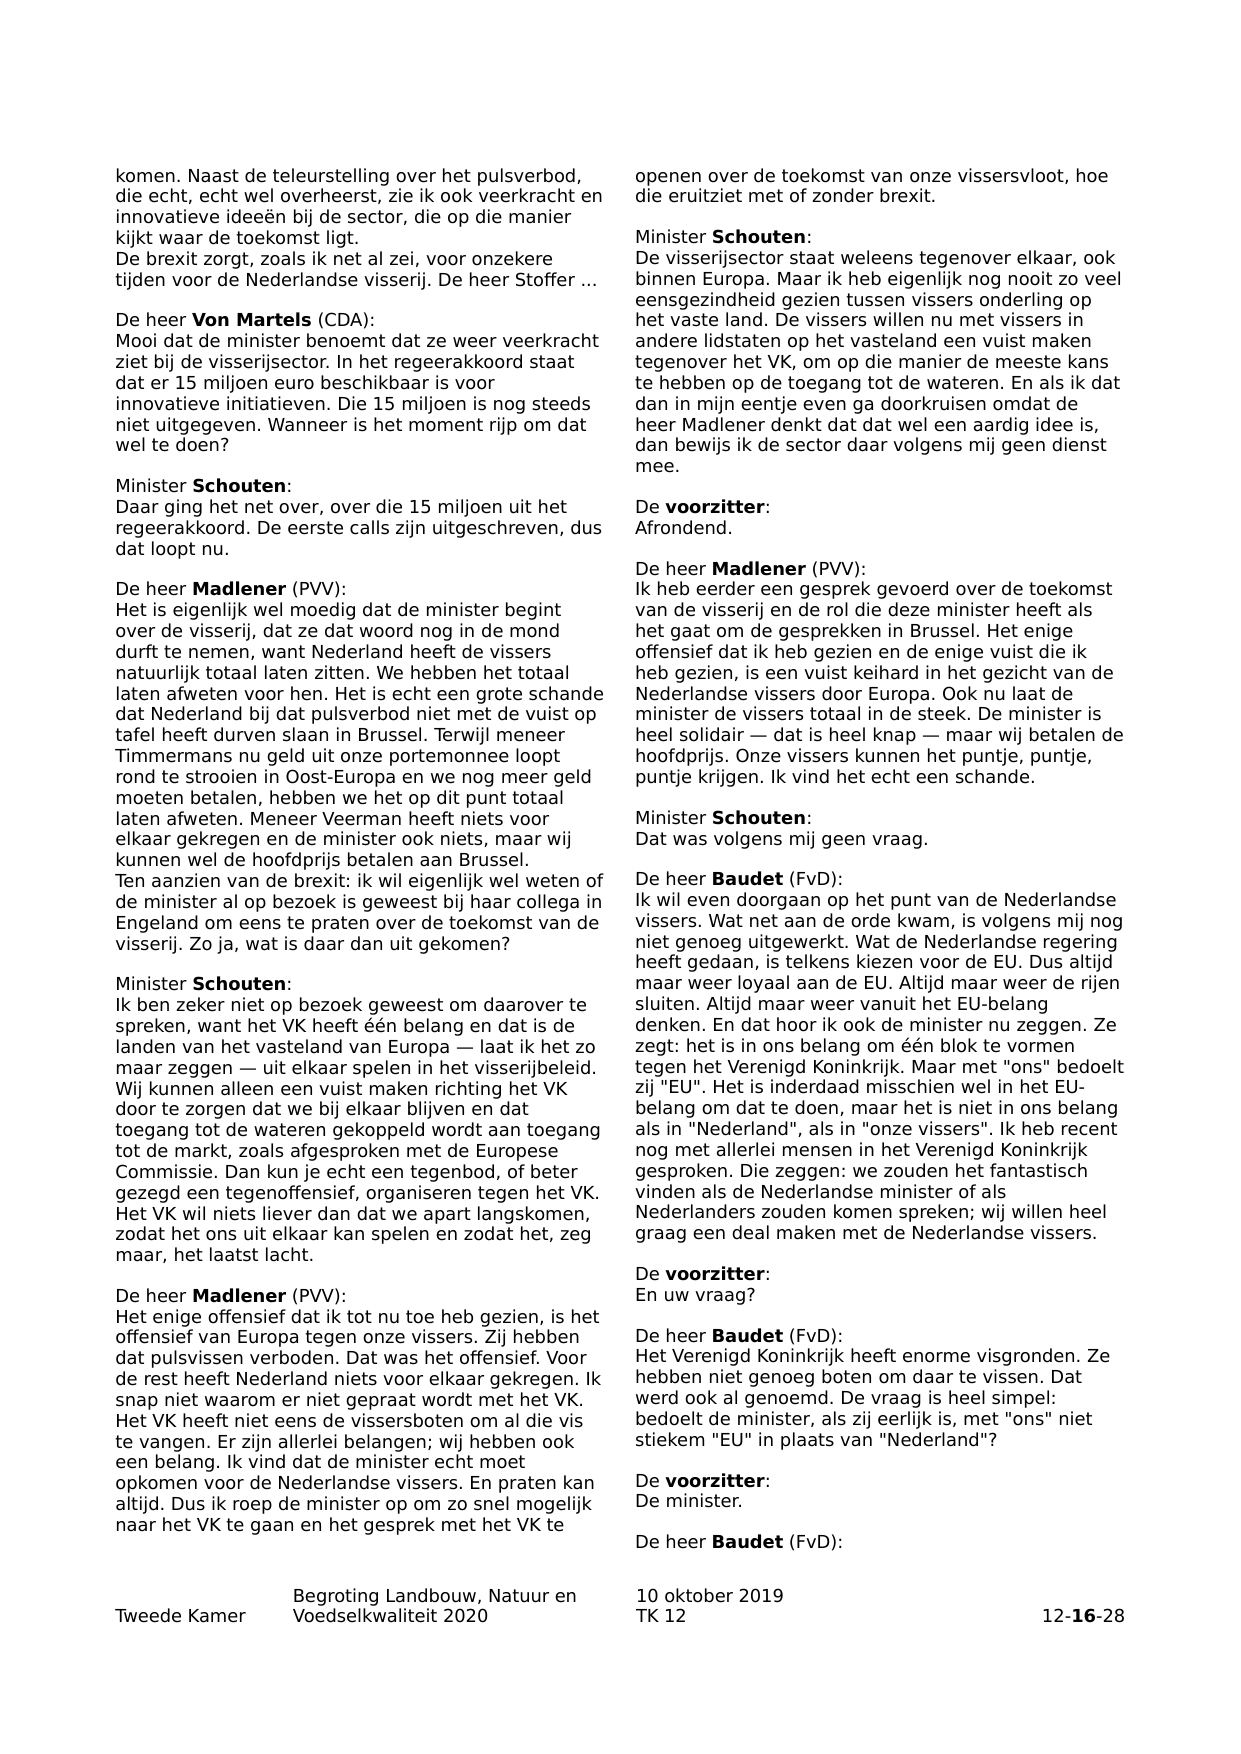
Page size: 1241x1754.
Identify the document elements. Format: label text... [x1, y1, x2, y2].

text Het enige offensief dat ik tot nu toe heb gezien, is het offensief van Europa tegen onze vissers. Zij hebben dat pulsvissen verboden. Dat was het offensief. Voor de rest heeft Nederland niets voor elkaar gekregen. Ik snap niet waarom er niet gepraat wordt met het VK. Het VK heeft niet eens de vissersboten om al die vis te vangen. Er zijn allerlei belangen; wij hebben ook een belang. Ik vind dat de minister echt moet opkomen voor de Nederlandse vissers. En praten kan altijd. Dus ik roep de minister op om zo snel mogelijk naar het VK te gaan en het gesprek met het VK te [115, 1306, 605, 1536]
text Ik heb eerder een gesprek gevoerd over de toekomst van de visserij en de rol die deze minister heeft als het gaat om de gesprekken in Brussel. Het enige offensief dat ik heb gezien en de enige vuist die ik heb gezien, is een vuist keihard in het gezicht van de Nederlandse vissers door Europa. Ook nu laat de minister de vissers totaal in de steek. De minister is heel solidair — dat is heel knap — maar wij betalen de hoofdprijs. Onze vissers kunnen het puntje, puntje, puntje krijgen. Ik vind het echt een schande. [635, 579, 1125, 787]
text openen over de toekomst van onze vissersvloot, hoe die eruitziet met of zonder brexit. [635, 165, 1125, 207]
text Daar ging het net over, over die 15 miljoen uit het regeerakkoord. De eerste calls zijn uitgeschreven, dus dat loopt nu. [115, 497, 605, 559]
text Ten aanzien van de brexit: ik wil eigenlijk wel weten of de minister al op bezoek is geweest bij haar collega in Engeland om eens te praten over de toekomst van de visserij. Zo ja, wat is daar dan uit gekomen? [115, 871, 605, 954]
text De minister. [635, 1491, 1125, 1512]
text De heer Von Martels (CDA): [115, 310, 605, 331]
text De heer Madlener (PVV): [635, 558, 1125, 579]
text Het is eigenlijk wel moedig dat de minister begint over de visserij, dat ze dat woord nog in de mond durft te nemen, want Nederland heeft de vissers natuurlijk totaal laten zitten. We hebben het totaal laten afweten voor hen. Het is echt een grote schande dat Nederland bij dat pulsverbod niet met de vuist op tafel heeft durven slaan in Brussel. Terwijl meneer Timmermans nu geld uit onze portemonnee loopt rond te strooien in Oost-Europa en we nog meer geld moeten betalen, hebben we het op dit punt totaal laten afweten. Meneer Veerman heeft niets voor elkaar gekregen en de minister ook niets, maar wij kunnen wel de hoofdprijs betalen aan Brussel. [115, 600, 605, 871]
text Het Verenigd Koninkrijk heeft enorme visgronden. Ze hebben niet genoeg boten om daar te vissen. Dat werd ook al genoemd. De vraag is heel simpel: bedoelt de minister, als zij eerlijk is, met "ons" niet stiekem "EU" in plaats van "Nederland"? [635, 1346, 1125, 1450]
text De heer Baudet (FvD): [635, 1326, 1125, 1346]
text Ik ben zeker niet op bezoek geweest om daarover te spreken, want het VK heeft één belang en dat is de landen van het vasteland van Europa — laat ik het zo maar zeggen — uit elkaar spelen in het visserijbeleid. Wij kunnen alleen een vuist maken richting het VK door te zorgen dat we bij elkaar blijven en dat toegang tot de wateren gekoppeld wordt aan toegang tot de markt, zoals afgesproken met de Europese Commissie. Dan kun je echt een tegenbod, of beter gezegd een tegenoffensief, organiseren tegen het VK. Het VK wil niets liever dan dat we apart langskomen, zodat het ons uit elkaar kan spelen en zodat het, zeg maar, het laatst lacht. [115, 995, 605, 1266]
text De voorzitter: [635, 1264, 1125, 1285]
text Mooi dat de minister benoemt dat ze weer veerkracht ziet bij de visserijsector. In het regeerakkoord staat dat er 15 miljoen euro beschikbaar is voor innovatieve initiatieven. Die 15 miljoen is nog steeds niet uitgegeven. Wanneer is het moment rijp om dat wel te doen? [115, 331, 605, 456]
text De voorzitter: [635, 497, 1125, 518]
text De heer Madlener (PVV): [115, 579, 605, 600]
text komen. Naast de teleurstelling over het pulsverbod, die echt, echt wel overheerst, zie ik ook veerkracht en innovatieve ideeën bij de sector, die op die manier kijkt waar de toekomst ligt. [115, 165, 605, 249]
text Afrondend. [635, 518, 1125, 538]
text En uw vraag? [635, 1285, 1125, 1306]
text De heer Baudet (FvD): [635, 1532, 1125, 1553]
text De heer Baudet (FvD): [635, 869, 1125, 890]
text Minister Schouten: [635, 227, 1125, 248]
text De visserijsector staat weleens tegenover elkaar, ook binnen Europa. Maar ik heb eigenlijk nog nooit zo veel eensgezindheid gezien tussen vissers onderling op het vaste land. De vissers willen nu met vissers in andere lidstaten op het vasteland een vuist maken tegenover het VK, om op die manier de meeste kans te hebben op de toegang tot de wateren. En als ik dat dan in mijn eentje even ga doorkruisen omdat de heer Madlener denkt dat dat wel een aardig idee is, dan bewijs ik de sector daar volgens mij geen dienst mee. [635, 248, 1125, 477]
text De voorzitter: [635, 1470, 1125, 1491]
text Dat was volgens mij geen vraag. [635, 828, 1125, 849]
text De brexit zorgt, zoals ik net al zei, voor onzekere tijden voor de Nederlandse visserij. De heer Stoffer ... [115, 249, 605, 290]
text Minister Schouten: [635, 807, 1125, 828]
text Minister Schouten: [115, 974, 605, 995]
text De heer Madlener (PVV): [115, 1286, 605, 1306]
text Minister Schouten: [115, 476, 605, 497]
text Ik wil even doorgaan op het punt van de Nederlandse vissers. Wat net aan de orde kwam, is volgens mij nog niet genoeg uitgewerkt. Wat de Nederlandse regering heeft gedaan, is telkens kiezen voor de EU. Dus altijd maar weer loyaal aan de EU. Altijd maar weer de rijen sluiten. Altijd maar weer vanuit het EU-belang denken. En dat hoor ik ook de minister nu zeggen. Ze zegt: het is in ons belang om één blok te vormen tegen het Verenigd Koninkrijk. Maar met "ons" bedoelt zij "EU". Het is inderdaad misschien wel in het EU-belang om dat te doen, maar het is niet in ons belang als in "Nederland", als in "onze vissers". Ik heb recent nog met allerlei mensen in het Verenigd Koninkrijk gesproken. Die zeggen: we zouden het fantastisch vinden als de Nederlandse minister of als Nederlanders zouden komen spreken; wij willen heel graag een deal maken met de Nederlandse vissers. [635, 890, 1125, 1244]
